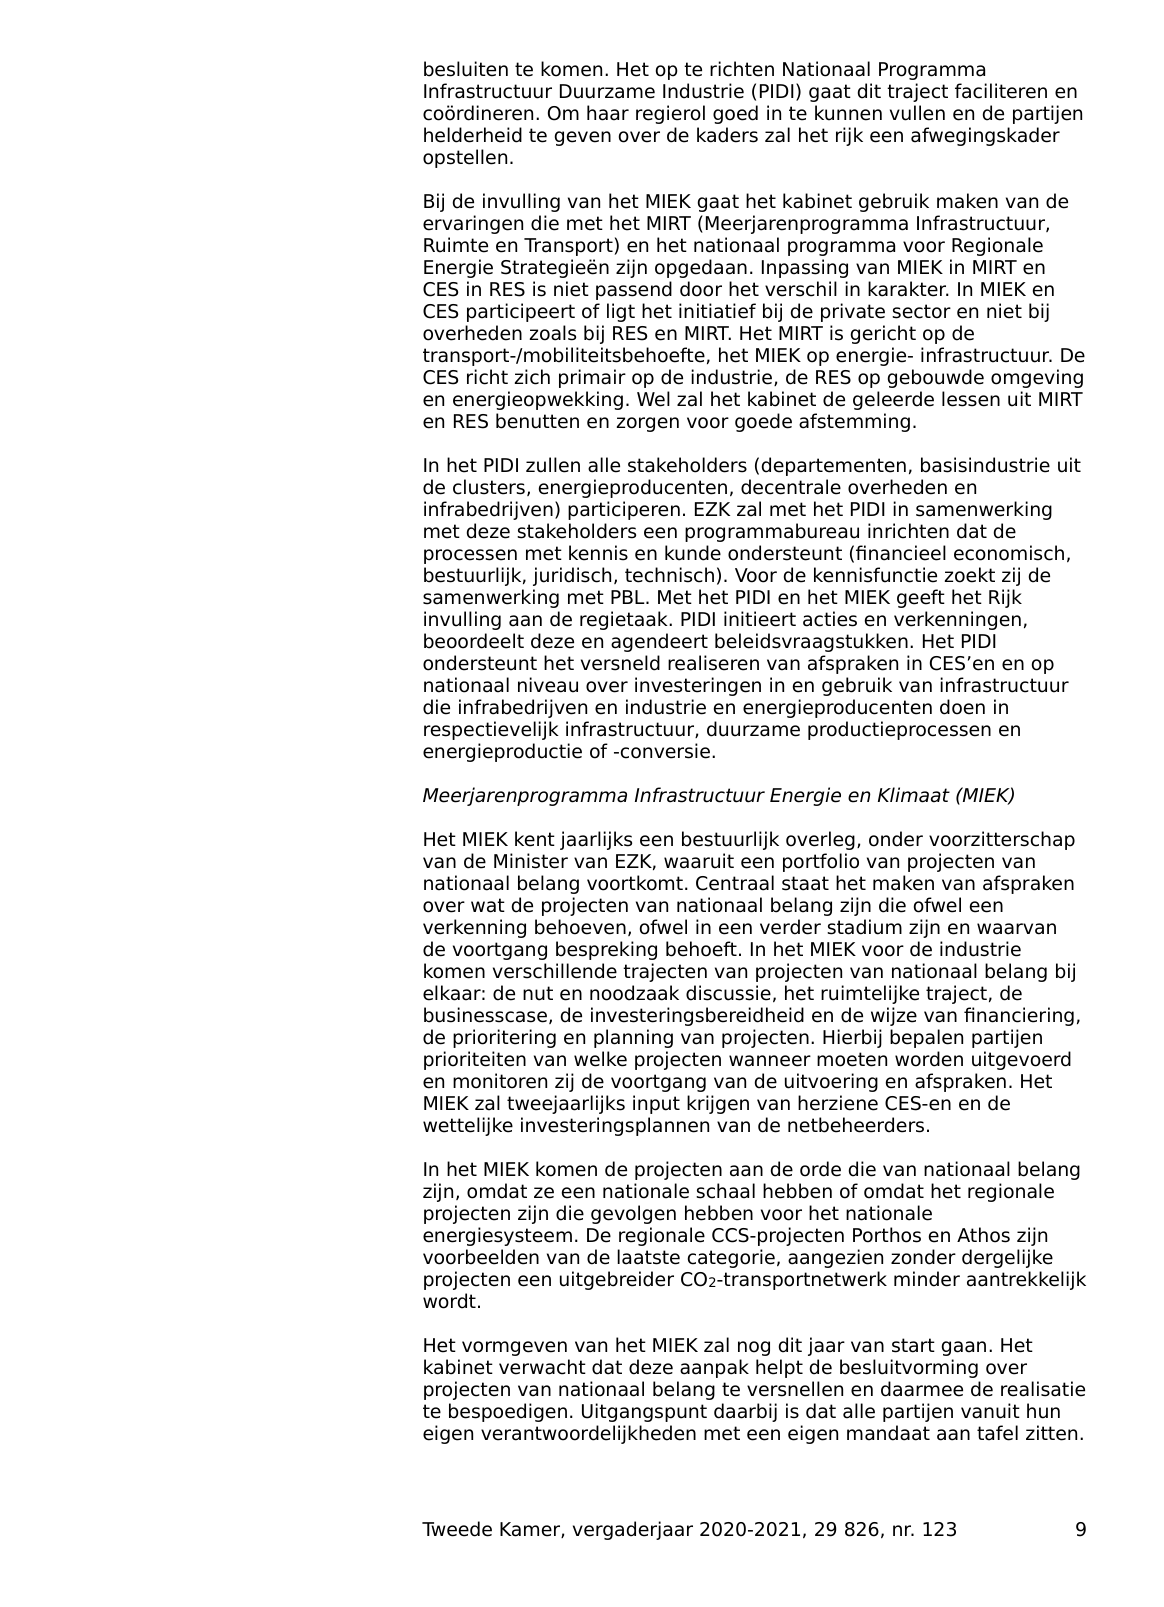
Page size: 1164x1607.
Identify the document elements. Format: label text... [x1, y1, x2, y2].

text In het MIEK komen de projecten aan de orde die van nationaal belang zijn, omdat ze een nationale schaal hebben of omdat het regionale projecten zijn die gevolgen hebben voor het nationale energiesysteem. De regionale CCS-projecten Porthos en Athos zijn voorbeelden van de laatste categorie, aangezien zonder dergelijke projecten een uitgebreider CO2-transportnetwerk minder aantrekkelijk wordt. [422, 1159, 1087, 1313]
subtitle Meerjarenprogramma Infrastructuur Energie en Klimaat (MIEK) [422, 785, 1087, 807]
text In het PIDI zullen alle stakeholders (departementen, basisindustrie uit de clusters, energieproducenten, decentrale overheden en infrabedrijven) participeren. EZK zal met het PIDI in samenwerking met deze stakeholders een programmabureau inrichten dat de processen met kennis en kunde ondersteunt (financieel economisch, bestuurlijk, juridisch, technisch). Voor de kennisfunctie zoekt zij de samenwerking met PBL. Met het PIDI en het MIEK geeft het Rijk invulling aan de regietaak. PIDI initieert acties en verkenningen, beoordeelt deze en agendeert beleidsvraagstukken. Het PIDI ondersteunt het versneld realiseren van afspraken in CES’en en op nationaal niveau over investeringen in en gebruik van infrastructuur die infrabedrijven en industrie en energieproducenten doen in respectievelijk infrastructuur, duurzame productieprocessen en energieproductie of -conversie. [422, 455, 1087, 763]
text Het MIEK kent jaarlijks een bestuurlijk overleg, onder voorzitterschap van de Minister van EZK, waaruit een portfolio van projecten van nationaal belang voortkomt. Centraal staat het maken van afspraken over wat de projecten van nationaal belang zijn die ofwel een verkenning behoeven, ofwel in een verder stadium zijn en waarvan de voortgang bespreking behoeft. In het MIEK voor de industrie komen verschillende trajecten van projecten van nationaal belang bij elkaar: de nut en noodzaak discussie, het ruimtelijke traject, de businesscase, de investeringsbereidheid en de wijze van financiering, de prioritering en planning van projecten. Hierbij bepalen partijen prioriteiten van welke projecten wanneer moeten worden uitgevoerd en monitoren zij de voortgang van de uitvoering en afspraken. Het MIEK zal tweejaarlijks input krijgen van herziene CES-en en de wettelijke investeringsplannen van de netbeheerders. [422, 829, 1087, 1137]
text Bij de invulling van het MIEK gaat het kabinet gebruik maken van de ervaringen die met het MIRT (Meerjarenprogramma Infrastructuur, Ruimte en Transport) en het nationaal programma voor Regionale Energie Strategieën zijn opgedaan. Inpassing van MIEK in MIRT en CES in RES is niet passend door het verschil in karakter. In MIEK en CES participeert of ligt het initiatief bij de private sector en niet bij overheden zoals bij RES en MIRT. Het MIRT is gericht op de transport-/mobiliteitsbehoefte, het MIEK op energie- infrastructuur. De CES richt zich primair op de industrie, de RES op gebouwde omgeving en energieopwekking. Wel zal het kabinet de geleerde lessen uit MIRT en RES benutten en zorgen voor goede afstemming. [422, 191, 1087, 433]
text Het vormgeven van het MIEK zal nog dit jaar van start gaan. Het kabinet verwacht dat deze aanpak helpt de besluitvorming over projecten van nationaal belang te versnellen en daarmee de realisatie te bespoedigen. Uitgangspunt daarbij is dat alle partijen vanuit hun eigen verantwoordelijkheden met een eigen mandaat aan tafel zitten. [422, 1335, 1087, 1445]
text besluiten te komen. Het op te richten Nationaal Programma Infrastructuur Duurzame Industrie (PIDI) gaat dit traject faciliteren en coördineren. Om haar regierol goed in te kunnen vullen en de partijen helderheid te geven over de kaders zal het rijk een afwegingskader opstellen. [422, 59, 1087, 169]
